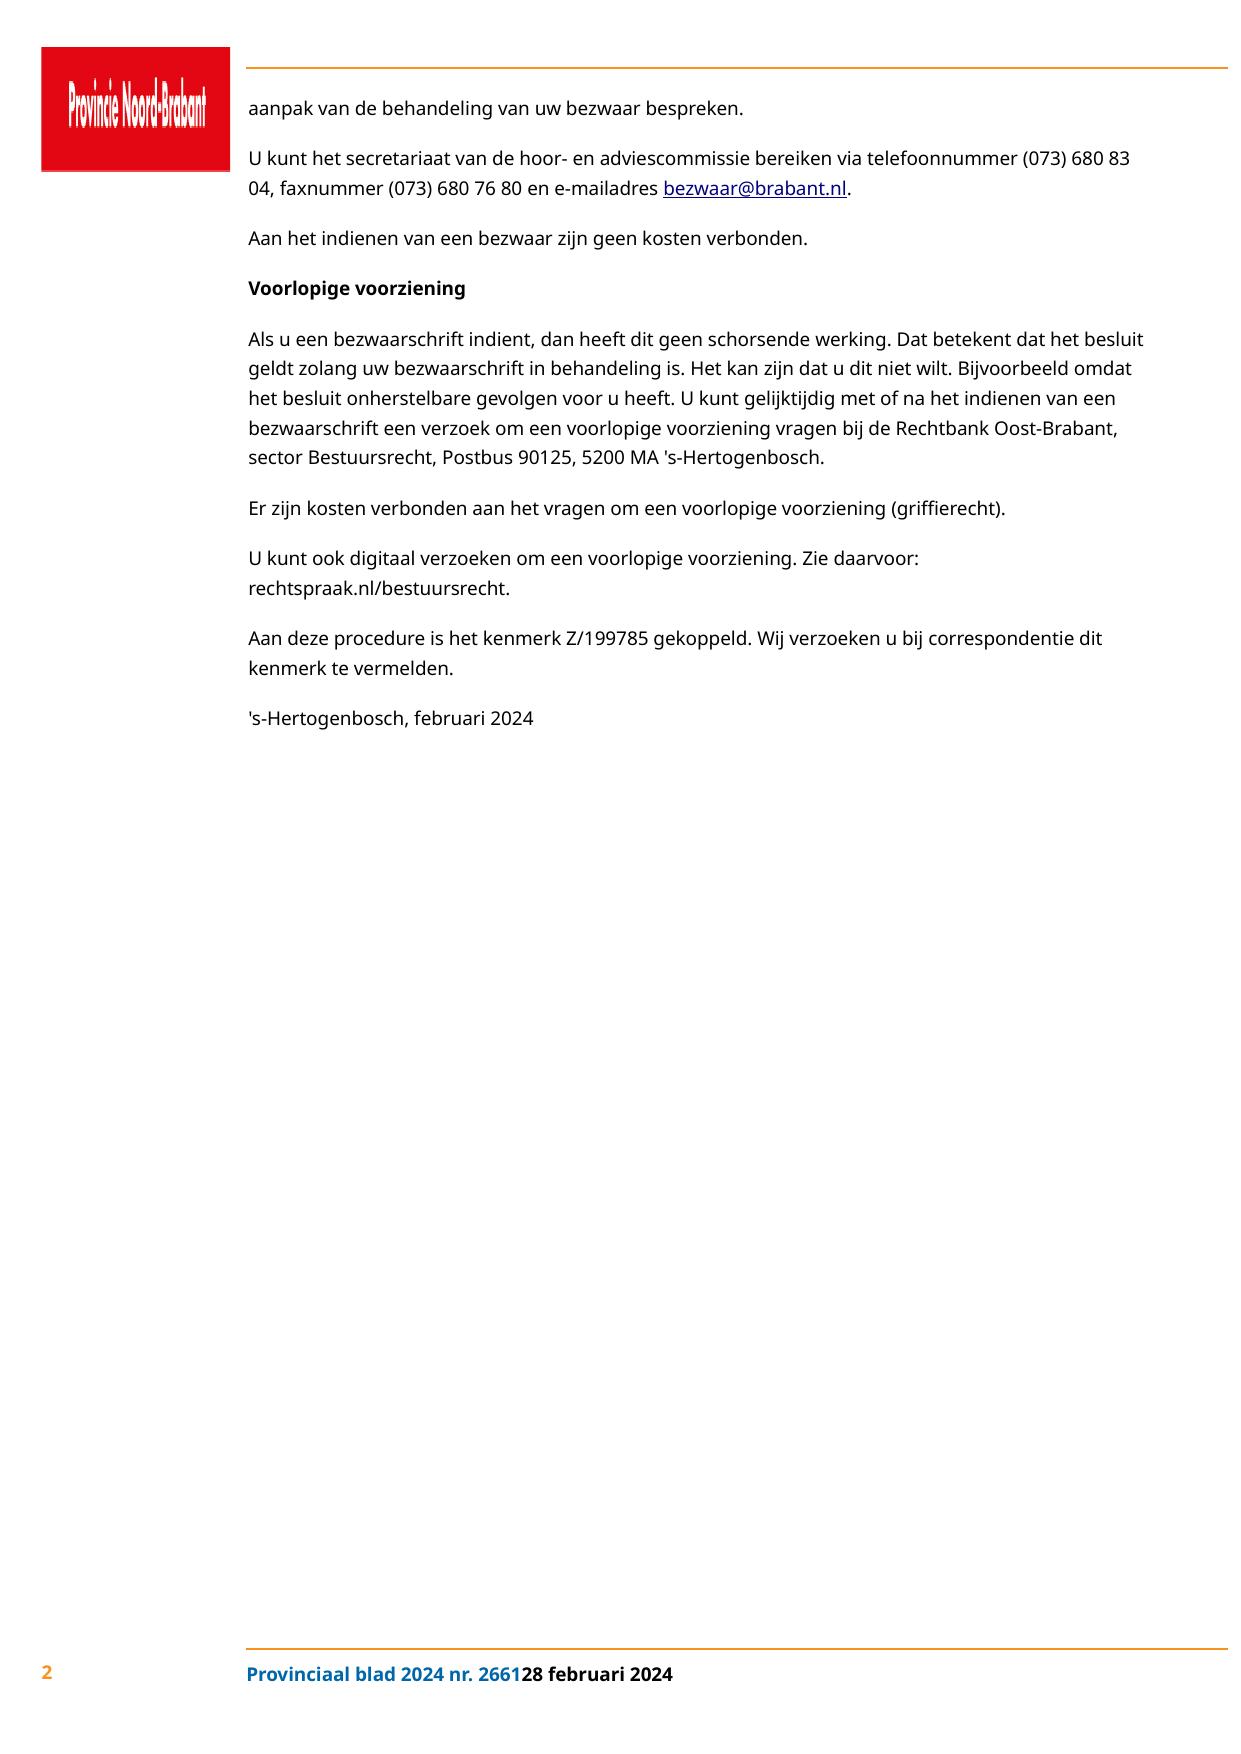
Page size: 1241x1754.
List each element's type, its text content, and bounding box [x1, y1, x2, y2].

text 's-Hertogenbosch, februari 2024 [248, 705, 1152, 731]
text U kunt het secretariaat van de hoor- en adviescommissie bereiken via telefoonnummer (073) 680 83 04, faxnummer (073) 680 76 80 en e-mailadres bezwaar@brabant.nl. [248, 145, 1152, 201]
text U kunt ook digitaal verzoeken om een voorlopige voorziening. Zie daarvoor: rechtspraak.nl/bestuursrecht. [248, 545, 1152, 601]
text Als u een bezwaarschrift indient, dan heeft dit geen schorsende werking. Dat betekent dat het besluit geldt zolang uw bezwaarschrift in behandeling is. Het kan zijn dat u dit niet wilt. Bijvoorbeeld omdat het besluit onherstelbare gevolgen voor u heeft. U kunt gelijktijdig met of na het indienen van een bezwaarschrift een verzoek om een voorlopige voorziening vragen bij de Rechtbank Oost-Brabant, sector Bestuursrecht, Postbus 90125, 5200 MA 's‑Hertogenbosch. [248, 326, 1152, 470]
text aanpak van de behandeling van uw bezwaar bespreken. [248, 95, 1152, 121]
text Er zijn kosten verbonden aan het vragen om een voorlopige voorziening (griffierecht). [248, 495, 1152, 521]
text Aan het indienen van een bezwaar zijn geen kosten verbonden. [248, 225, 1152, 251]
text Aan deze procedure is het kenmerk Z/199785 gekoppeld. Wij verzoeken u bij correspondentie dit kenmerk te vermelden. [248, 625, 1152, 681]
text Voorlopige voorziening [248, 276, 1152, 301]
picture [41, 47, 231, 172]
